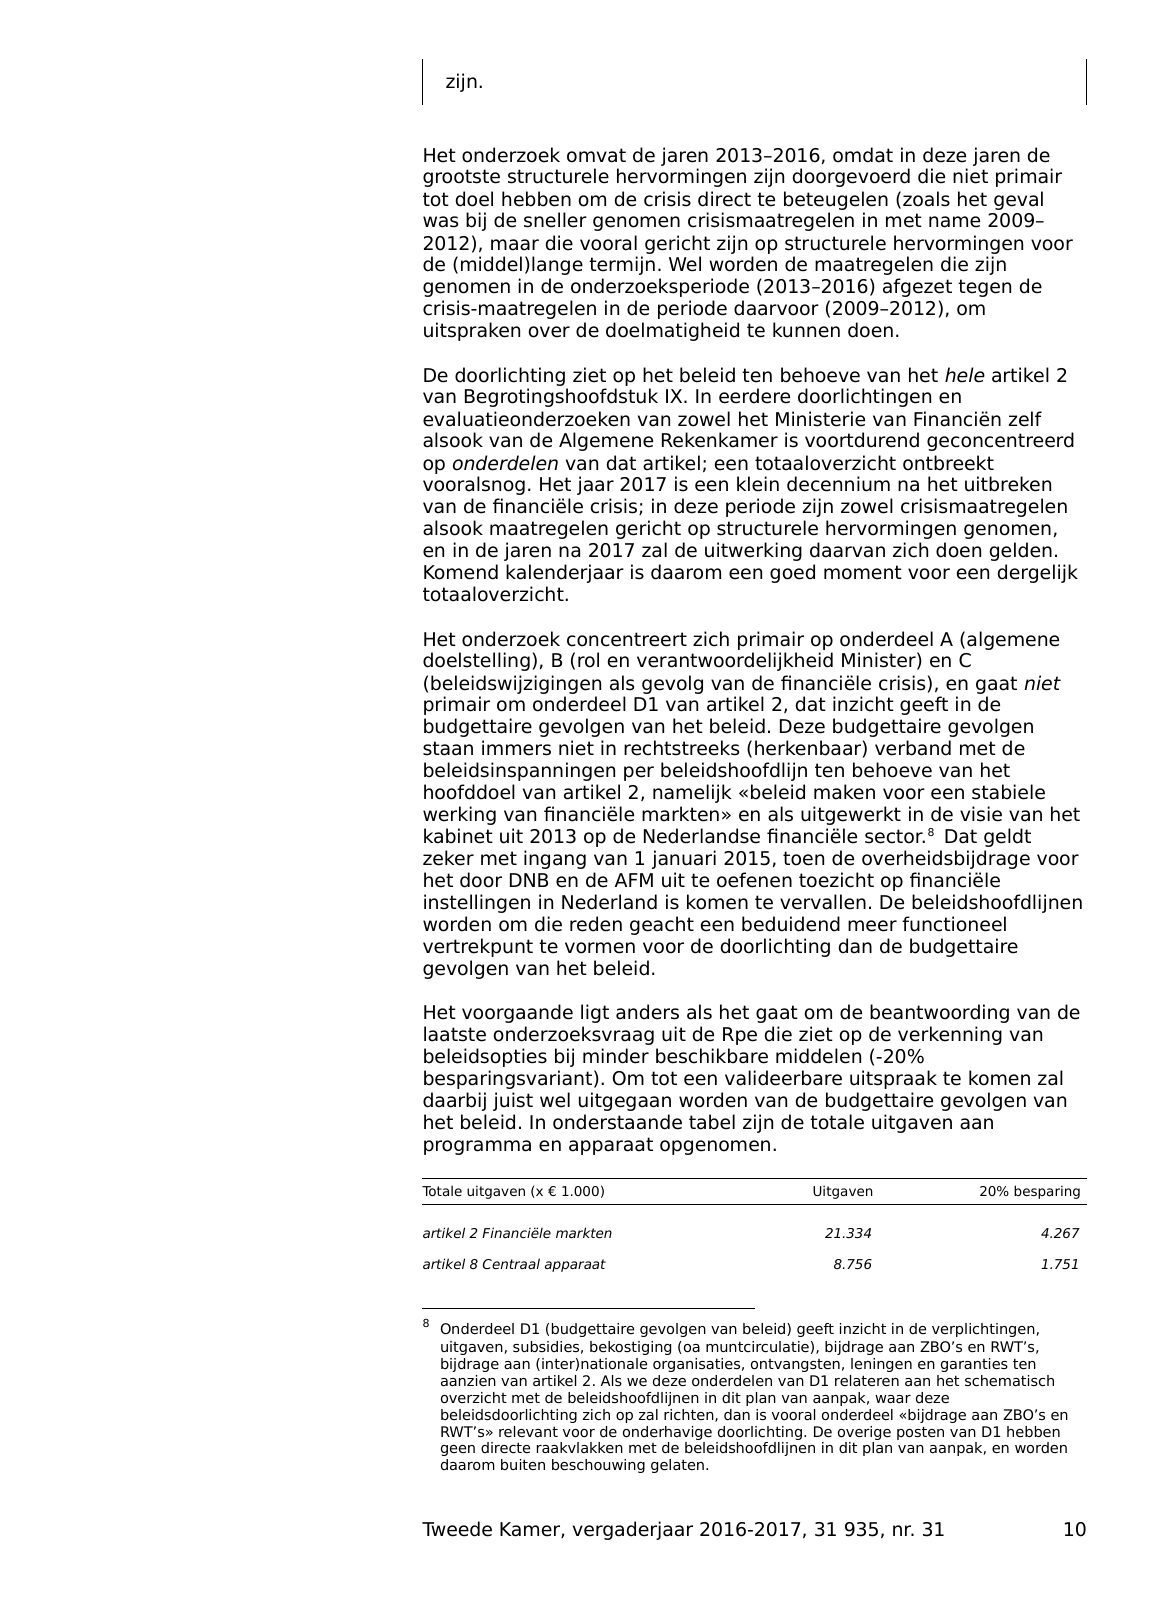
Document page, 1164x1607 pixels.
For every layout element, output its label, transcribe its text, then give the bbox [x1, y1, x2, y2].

table_header Uitgaven [725, 1179, 879, 1204]
table_cell [879, 1205, 1087, 1226]
text Het voorgaande ligt anders als het gaat om de beantwoording van de laatste onderzoeksvraag uit de Rpe die ziet op de verkenning van beleidsopties bij minder beschikbare middelen (-20% besparingsvariant). Om tot een valideerbare uitspraak te komen zal daarbij juist wel uitgegaan worden van de budgettaire gevolgen van het beleid. In onderstaande tabel zijn de totale uitgaven aan programma en apparaat opgenomen. [422, 1002, 1087, 1156]
table_header zijn. [423, 59, 1086, 104]
table_cell [879, 1241, 1087, 1257]
table_cell 1.751 [879, 1257, 1087, 1273]
text De doorlichting ziet op het beleid ten behoeve van het hele artikel 2 van Begrotingshoofdstuk IX. In eerdere doorlichtingen en evaluatieonderzoeken van zowel het Ministerie van Financiën zelf alsook van de Algemene Rekenkamer is voortdurend geconcentreerd op onderdelen van dat artikel; een totaaloverzicht ontbreekt vooralsnog. Het jaar 2017 is een klein decennium na het uitbreken van de financiële crisis; in deze periode zijn zowel crisismaatregelen alsook maatregelen gericht op structurele hervormingen genomen, en in de jaren na 2017 zal de uitwerking daarvan zich doen gelden. Komend kalenderjaar is daarom een goed moment voor een dergelijk totaaloverzicht. [422, 364, 1087, 606]
table_cell [725, 1205, 879, 1226]
text Onderdeel D1 (budgettaire gevolgen van beleid) geeft inzicht in de verplichtingen, uitgaven, subsidies, bekostiging (oa muntcirculatie), bijdrage aan ZBO’s en RWT’s, bijdrage aan (inter)nationale organisaties, ontvangsten, leningen en garanties ten aanzien van artikel 2. Als we deze onderdelen van D1 relateren aan het schematisch overzicht met de beleidshoofdlijnen in dit plan van aanpak, waar deze beleidsdoorlichting zich op zal richten, dan is vooral onderdeel «bijdrage aan ZBO’s en RWT’s» relevant voor de onderhavige doorlichting. De overige posten van D1 hebben geen directe raakvlakken met de beleidshoofdlijnen in dit plan van aanpak, en worden daarom buiten beschouwing gelaten. [422, 1317, 1087, 1474]
table_cell [725, 1241, 879, 1257]
table_cell artikel 8 Centraal apparaat [422, 1257, 724, 1273]
text Het onderzoek omvat de jaren 2013–2016, omdat in deze jaren de grootste structurele hervormingen zijn doorgevoerd die niet primair tot doel hebben om de crisis direct te beteugelen (zoals het geval was bij de sneller genomen crisismaatregelen in met name 2009–2012), maar die vooral gericht zijn op structurele hervormingen voor de (middel)lange termijn. Wel worden de maatregelen die zijn genomen in de onderzoeksperiode (2013–2016) afgezet tegen de crisis-maatregelen in de periode daarvoor (2009–2012), om uitspraken over de doelmatigheid te kunnen doen. [422, 144, 1087, 342]
table_cell [422, 1241, 724, 1257]
table_cell artikel 2 Financiële markten [422, 1226, 724, 1241]
table_header 20% besparing [879, 1179, 1087, 1204]
text Het onderzoek concentreert zich primair op onderdeel A (algemene doelstelling), B (rol en verantwoordelijkheid Minister) en C (beleidswijzigingen als gevolg van de financiële crisis), en gaat niet primair om onderdeel D1 van artikel 2, dat inzicht geeft in de budgettaire gevolgen van het beleid. Deze budgettaire gevolgen staan immers niet in rechtstreeks (herkenbaar) verband met de beleidsinspanningen per beleidshoofdlijn ten behoeve van het hoofddoel van artikel 2, namelijk «beleid maken voor een stabiele werking van financiële markten» en als uitgewerkt in de visie van het kabinet uit 2013 op de Nederlandse financiële sector. Dat geldt zeker met ingang van 1 januari 2015, toen de overheidsbijdrage voor het door DNB en de AFM uit te oefenen toezicht op financiële instellingen in Nederland is komen te vervallen. De beleidshoofdlijnen worden om die reden geacht een beduidend meer functioneel vertrekpunt te vormen voor de doorlichting dan de budgettaire gevolgen van het beleid. [422, 628, 1087, 980]
table_cell [422, 1205, 724, 1226]
table_cell 4.267 [879, 1226, 1087, 1241]
table_cell 8.756 [725, 1257, 879, 1273]
table_header Totale uitgaven (x € 1.000) [422, 1179, 724, 1204]
table_cell 21.334 [725, 1226, 879, 1241]
